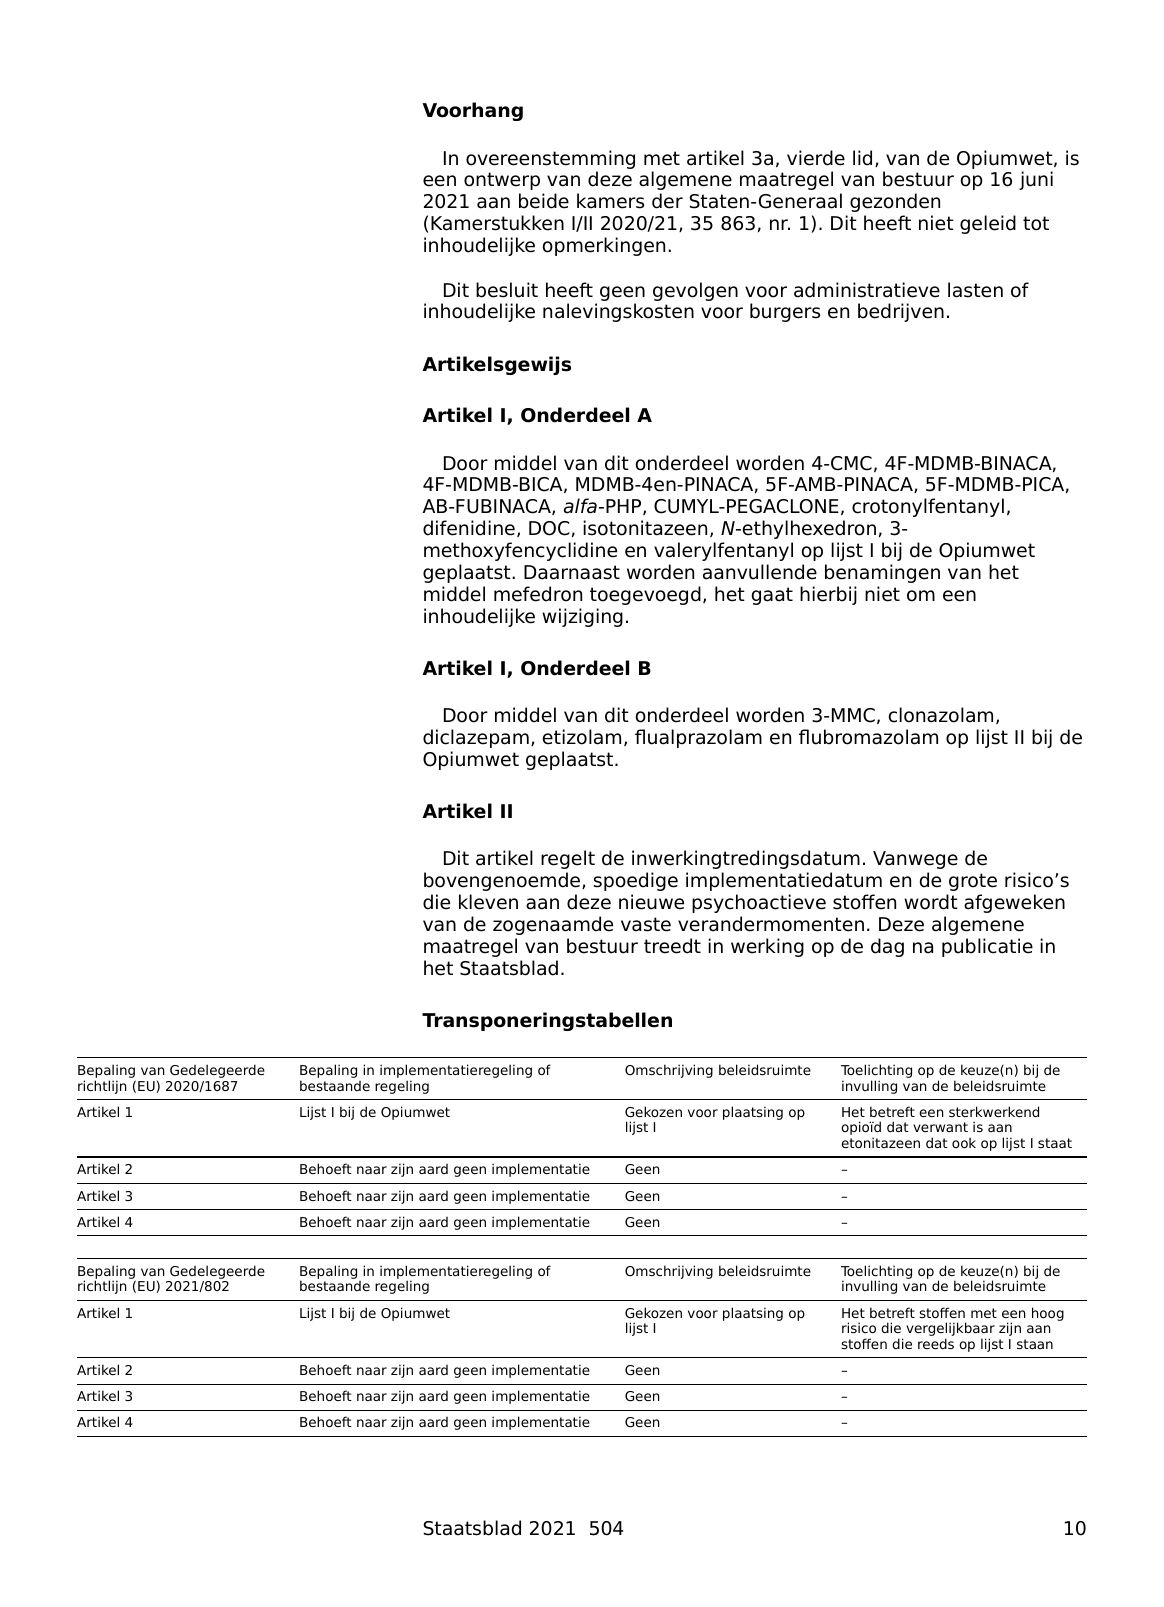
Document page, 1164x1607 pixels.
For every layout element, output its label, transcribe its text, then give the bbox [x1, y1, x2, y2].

table_cell – [835, 1158, 1087, 1183]
table_cell Behoeft naar zijn aard geen implementatie [293, 1385, 618, 1409]
table_cell Lijst I bij de Opiumwet [293, 1301, 618, 1357]
table_cell – [835, 1385, 1087, 1409]
subtitle Artikel II [422, 801, 1087, 823]
table_cell Behoeft naar zijn aard geen implementatie [293, 1158, 618, 1183]
table_header Bepaling van Gedelegeerde richtlijn (EU) 2021/802 [77, 1259, 293, 1300]
table_cell Geen [619, 1210, 835, 1235]
table_cell Gekozen voor plaatsing op lijst I [619, 1301, 835, 1357]
table_cell – [835, 1358, 1087, 1383]
table_cell Artikel 4 [77, 1210, 293, 1235]
table_cell Geen [619, 1358, 835, 1383]
table_cell Het betreft een sterkwerkend opioïd dat verwant is aan etonitazeen dat ook op lijst I staat [835, 1100, 1087, 1156]
text Door middel van dit onderdeel worden 4-CMC, 4F-MDMB-BINACA, 4F-MDMB-BICA, MDMB-4en-PINACA, 5F-AMB-PINACA, 5F-MDMB-PICA, AB-FUBINACA, alfa-PHP, CUMYL-PEGACLONE, crotonylfentanyl, difenidine, DOC, isotonitazeen, N-ethylhexedron, 3-methoxyfencyclidine en valerylfentanyl op lijst I bij de Opiumwet geplaatst. Daarnaast worden aanvullende benamingen van het middel mefedron toegevoegd, het gaat hierbij niet om een inhoudelijke wijziging. [422, 452, 1087, 628]
subtitle Voorhang [422, 100, 1087, 122]
subtitle Artikel I, Onderdeel B [422, 658, 1087, 680]
text In overeenstemming met artikel 3a, vierde lid, van de Opiumwet, is een ontwerp van deze algemene maatregel van bestuur op 16 juni 2021 aan beide kamers der Staten-Generaal gezonden (Kamerstukken I/II 2020/21, 35 863, nr. 1). Dit heeft niet geleid tot inhoudelijke opmerkingen. [422, 147, 1087, 257]
table_header Toelichting op de keuze(n) bij de invulling van de beleidsruimte [835, 1259, 1087, 1300]
table_cell Geen [619, 1184, 835, 1209]
table_cell Geen [619, 1158, 835, 1183]
table_cell Artikel 2 [77, 1358, 293, 1383]
table_header Bepaling in implementatieregeling of bestaande regeling [293, 1058, 618, 1099]
table_cell – [835, 1411, 1087, 1436]
table_cell Artikel 1 [77, 1301, 293, 1357]
table_cell Behoeft naar zijn aard geen implementatie [293, 1184, 618, 1209]
table_cell – [835, 1184, 1087, 1209]
table_header Bepaling in implementatieregeling of bestaande regeling [293, 1259, 618, 1300]
table_cell Artikel 2 [77, 1158, 293, 1183]
table_cell Behoeft naar zijn aard geen implementatie [293, 1411, 618, 1436]
subtitle Artikel I, Onderdeel A [422, 405, 1087, 427]
table_header Toelichting op de keuze(n) bij de invulling van de beleidsruimte [835, 1058, 1087, 1099]
table_cell Geen [619, 1411, 835, 1436]
table_cell Artikel 4 [77, 1411, 293, 1436]
table_cell Lijst I bij de Opiumwet [293, 1100, 618, 1156]
text Dit besluit heeft geen gevolgen voor administratieve lasten of inhoudelijke nalevingskosten voor burgers en bedrijven. [422, 279, 1087, 323]
subtitle Artikelsgewijs [422, 353, 1087, 375]
subtitle Transponeringstabellen [422, 1010, 1087, 1032]
table_header Omschrijving beleidsruimte [619, 1259, 835, 1300]
table_cell Behoeft naar zijn aard geen implementatie [293, 1210, 618, 1235]
table_cell Artikel 1 [77, 1100, 293, 1156]
table_header Bepaling van Gedelegeerde richtlijn (EU) 2020/1687 [77, 1058, 293, 1099]
table_cell Gekozen voor plaatsing op lijst I [619, 1100, 835, 1156]
table_cell – [835, 1210, 1087, 1235]
table_cell Artikel 3 [77, 1184, 293, 1209]
text Dit artikel regelt de inwerkingtredingsdatum. Vanwege de bovengenoemde, spoedige implementatiedatum en de grote risico’s die kleven aan deze nieuwe psychoactieve stoffen wordt afgeweken van de zogenaamde vaste verandermomenten. Deze algemene maatregel van bestuur treedt in werking op de dag na publicatie in het Staatsblad. [422, 848, 1087, 980]
table_cell Het betreft stoffen met een hoog risico die vergelijkbaar zijn aan stoffen die reeds op lijst I staan [835, 1301, 1087, 1357]
text Door middel van dit onderdeel worden 3-MMC, clonazolam, diclazepam, etizolam, flualprazolam en flubromazolam op lijst II bij de Opiumwet geplaatst. [422, 705, 1087, 771]
table_cell Behoeft naar zijn aard geen implementatie [293, 1358, 618, 1383]
table_header Omschrijving beleidsruimte [619, 1058, 835, 1099]
table_cell Artikel 3 [77, 1385, 293, 1409]
table_cell Geen [619, 1385, 835, 1409]
